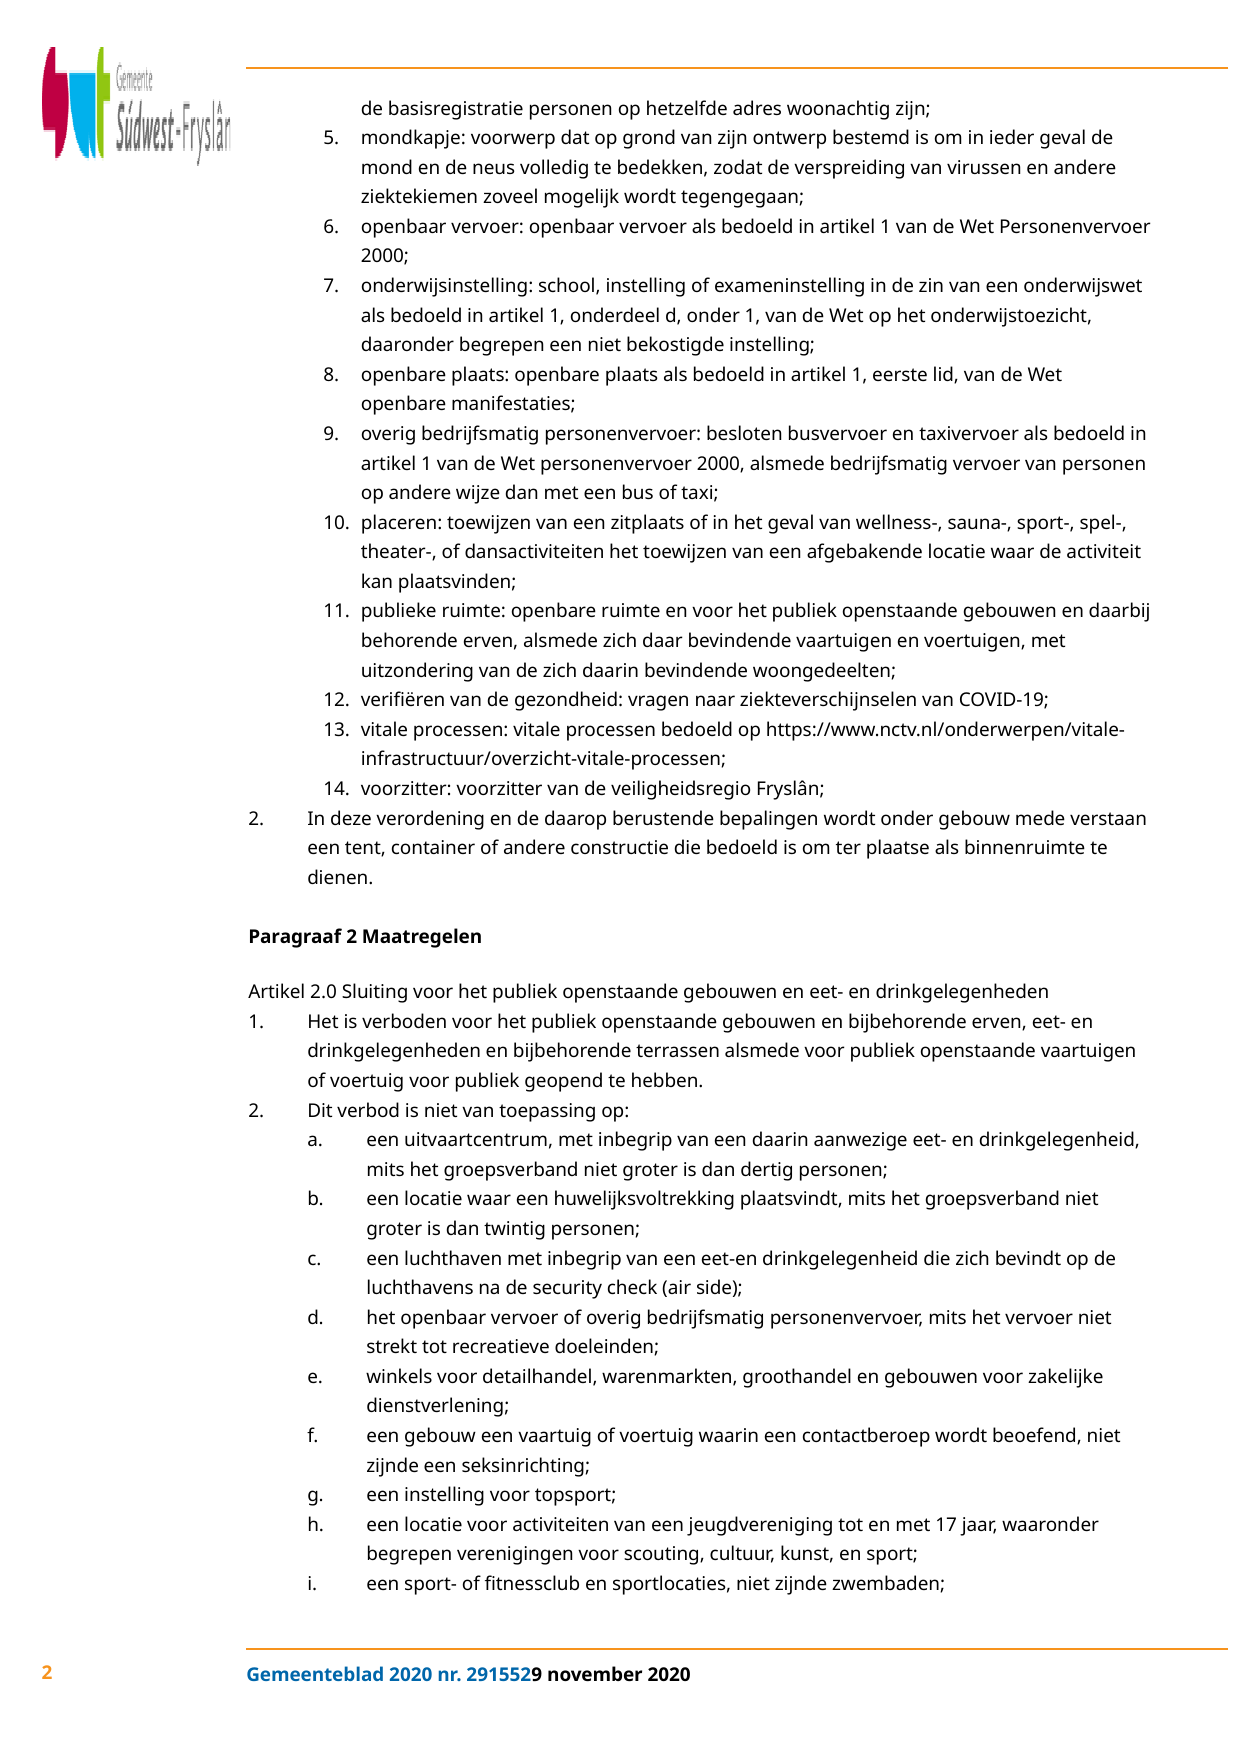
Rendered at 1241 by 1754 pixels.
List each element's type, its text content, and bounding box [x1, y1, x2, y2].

picture [41, 47, 231, 172]
list overig bedrijfsmatig personenvervoer: besloten busvervoer en taxivervoer als bedoeld in artikel 1 van de Wet personenvervoer 2000, alsmede bedrijfsmatig vervoer van personen op andere wijze dan met een bus of taxi; [323, 420, 1152, 505]
list een luchthaven met inbegrip van een eet-en drinkgelegenheid die zich bevindt op de luchthavens na de security check (air side); [307, 1245, 1152, 1300]
list openbare plaats: openbare plaats als bedoeld in artikel 1, eerste lid, van de Wet openbare manifestaties; [323, 361, 1152, 416]
list voorzitter: voorzitter van de veiligheidsregio Fryslân; [323, 775, 1152, 801]
text Artikel 2.0 Sluiting voor het publiek openstaande gebouwen en eet- en drinkgelegenheden [248, 978, 1152, 1004]
list een locatie voor activiteiten van een jeugdvereniging tot en met 17 jaar, waaronder begrepen verenigingen voor scouting, cultuur, kunst, en sport; [307, 1511, 1152, 1566]
list een gebouw een vaartuig of voertuig waarin een contactberoep wordt beoefend, niet zijnde een seksinrichting; [307, 1422, 1152, 1477]
list Het is verboden voor het publiek openstaande gebouwen en bijbehorende erven, eet- en drinkgelegenheden en bijbehorende terrassen alsmede voor publiek openstaande vaartuigen of voertuig voor publiek geopend te hebben. [248, 1008, 1152, 1093]
list publieke ruimte: openbare ruimte en voor het publiek openstaande gebouwen en daarbij behorende erven, alsmede zich daar bevindende vaartuigen en voertuigen, met uitzondering van de zich daarin bevindende woongedeelten; [323, 598, 1152, 683]
list vitale processen: vitale processen bedoeld op https://www.nctv.nl/onderwerpen/vitale-infrastructuur/overzicht-vitale-processen; [323, 716, 1152, 771]
text Paragraaf 2 Maatregelen [248, 923, 1152, 949]
list openbaar vervoer: openbaar vervoer als bedoeld in artikel 1 van de Wet Personenvervoer 2000; [323, 213, 1152, 268]
list winkels voor detailhandel, warenmarkten, groothandel en gebouwen voor zakelijke dienstverlening; [307, 1363, 1152, 1418]
list Dit verbod is niet van toepassing op: [248, 1097, 1152, 1122]
list de basisregistratie personen op hetzelfde adres woonachtig zijn; [323, 95, 1152, 121]
list onderwijsinstelling: school, instelling of exameninstelling in de zin van een onderwijswet als bedoeld in artikel 1, onderdeel d, onder 1, van de Wet op het onderwijstoezicht, daaronder begrepen een niet bekostigde instelling; [323, 272, 1152, 357]
list verifiëren van de gezondheid: vragen naar ziekteverschijnselen van COVID-19; [323, 686, 1152, 712]
list placeren: toewijzen van een zitplaats of in het geval van wellness-, sauna-, sport-, spel-, theater-, of dansactiviteiten het toewijzen van een afgebakende locatie waar de activiteit kan plaatsvinden; [323, 509, 1152, 594]
list het openbaar vervoer of overig bedrijfsmatig personenvervoer, mits het vervoer niet strekt tot recreatieve doeleinden; [307, 1304, 1152, 1359]
list een uitvaartcentrum, met inbegrip van een daarin aanwezige eet- en drinkgelegenheid, mits het groepsverband niet groter is dan dertig personen; [307, 1126, 1152, 1182]
list een locatie waar een huwelijksvoltrekking plaatsvindt, mits het groepsverband niet groter is dan twintig personen; [307, 1186, 1152, 1241]
list een instelling voor topsport; [307, 1481, 1152, 1507]
list een sport- of fitnessclub en sportlocaties, niet zijnde zwembaden; [307, 1570, 1152, 1596]
list In deze verordening en de daarop berustende bepalingen wordt onder gebouw mede verstaan een tent, container of andere constructie die bedoeld is om ter plaatse als binnenruimte te dienen. [248, 805, 1152, 890]
list mondkapje: voorwerp dat op grond van zijn ontwerp bestemd is om in ieder geval de mond en de neus volledig te bedekken, zodat de verspreiding van virussen en andere ziektekiemen zoveel mogelijk wordt tegengegaan; [323, 124, 1152, 209]
